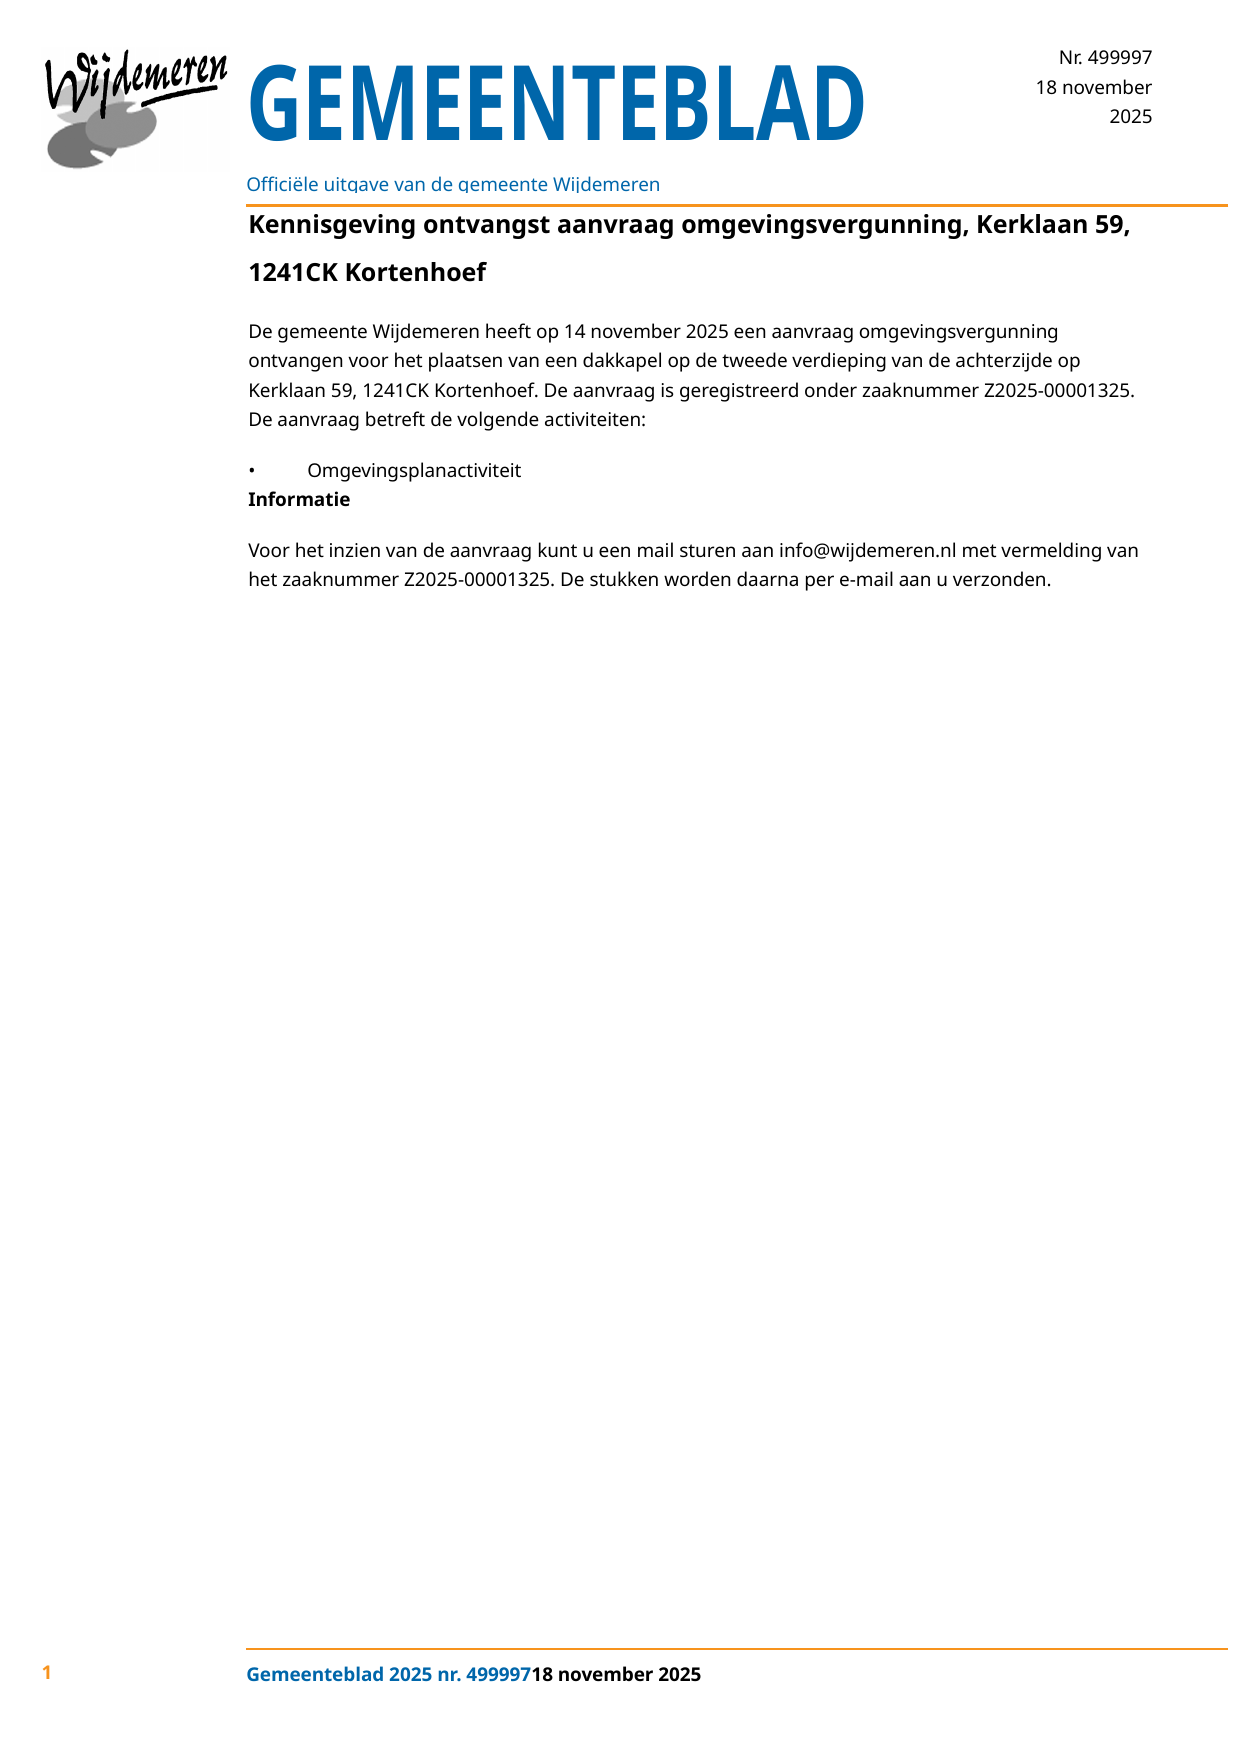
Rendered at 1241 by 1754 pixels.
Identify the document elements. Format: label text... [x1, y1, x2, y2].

text Informatie [248, 487, 1152, 512]
picture [41, 47, 231, 172]
text Kennisgeving ontvangst aanvraag omgevingsvergunning, Kerklaan 59, 1241CK Kortenhoef [248, 207, 1152, 288]
text De gemeente Wijdemeren heeft op 14 november 2025 een aanvraag omgevingsvergunning ontvangen voor het plaatsen van een dakkapel op de tweede verdieping van de achterzijde op Kerklaan 59, 1241CK Kortenhoef. De aanvraag is geregistreerd onder zaaknummer Z2025-00001325. De aanvraag betreft de volgende activiteiten: [248, 318, 1152, 432]
list Omgevingsplanactiviteit [248, 457, 1152, 483]
text Voor het inzien van de aanvraag kunt u een mail sturen aan info@wijdemeren.nl met vermelding van het zaaknummer Z2025-00001325. De stukken worden daarna per e-mail aan u verzonden. [248, 537, 1152, 592]
